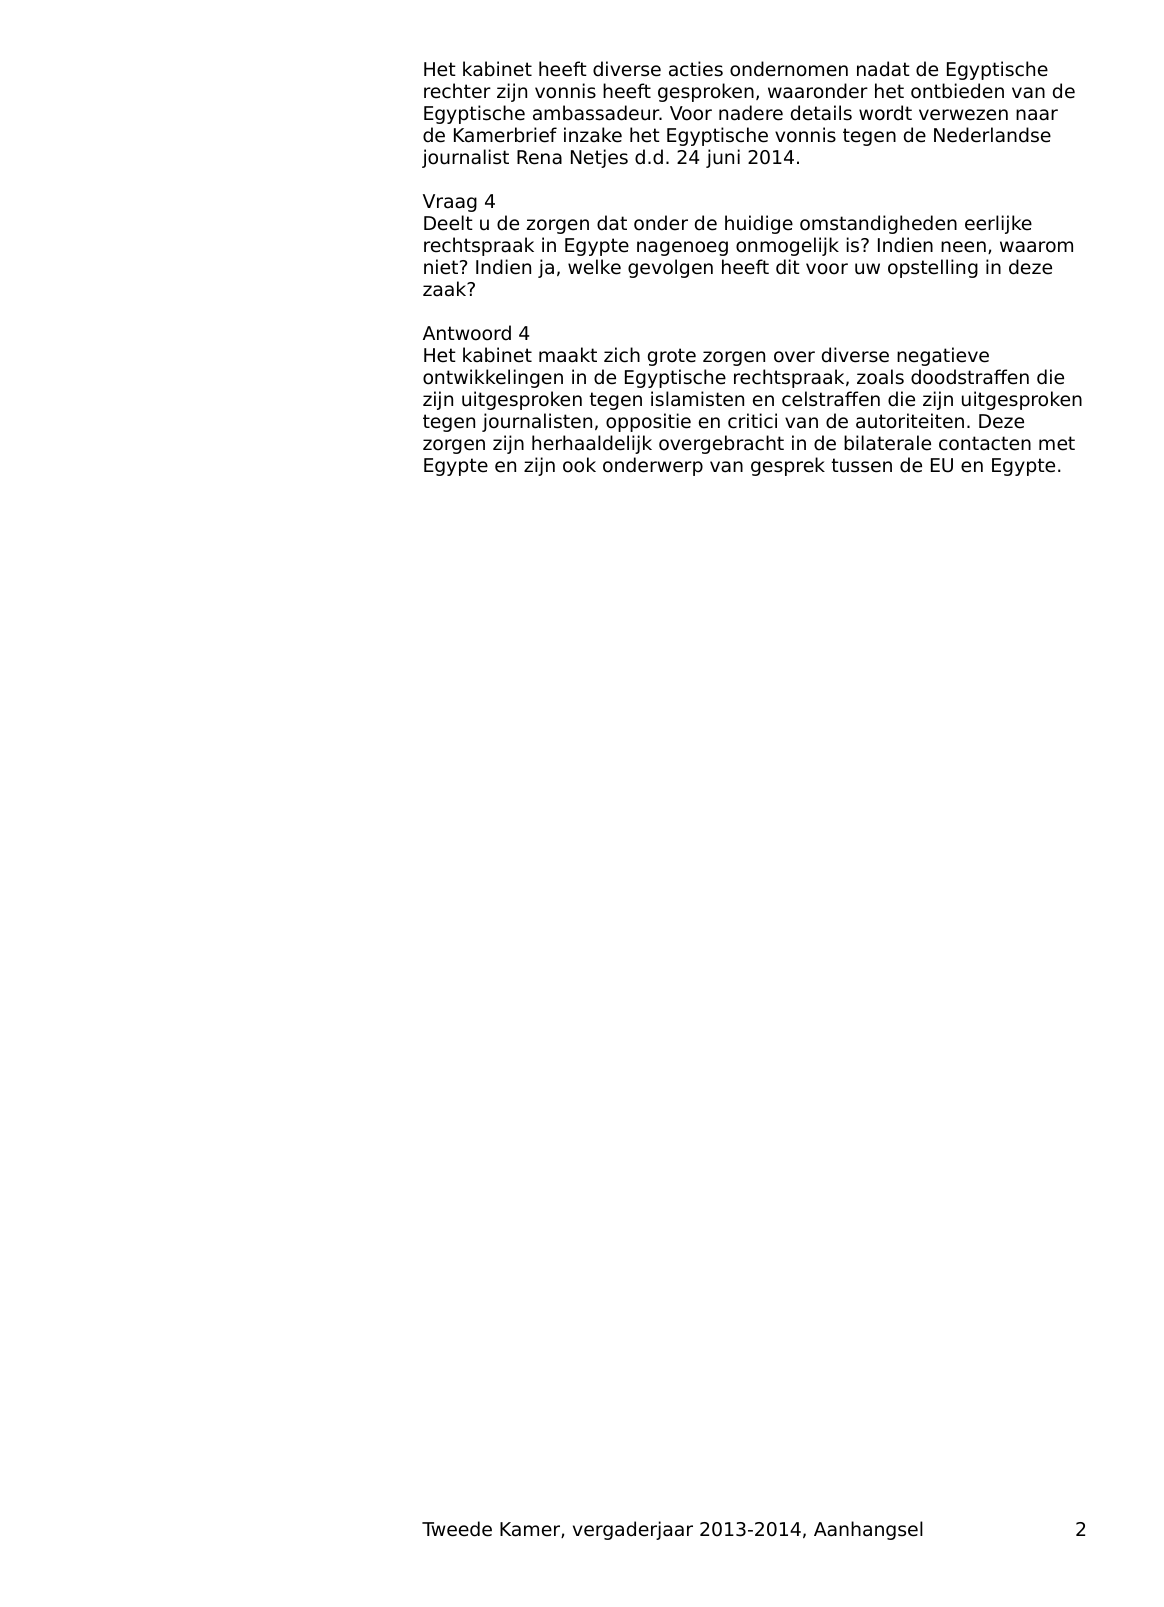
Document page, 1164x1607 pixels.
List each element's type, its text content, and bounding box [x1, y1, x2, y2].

text Vraag 4 [422, 191, 1087, 213]
text Deelt u de zorgen dat onder de huidige omstandigheden eerlijke rechtspraak in Egypte nagenoeg onmogelijk is? Indien neen, waarom niet? Indien ja, welke gevolgen heeft dit voor uw opstelling in deze zaak? [422, 213, 1087, 301]
text Antwoord 4 [422, 323, 1087, 345]
text Het kabinet maakt zich grote zorgen over diverse negatieve ontwikkelingen in de Egyptische rechtspraak, zoals doodstraffen die zijn uitgesproken tegen islamisten en celstraffen die zijn uitgesproken tegen journalisten, oppositie en critici van de autoriteiten. Deze zorgen zijn herhaaldelijk overgebracht in de bilaterale contacten met Egypte en zijn ook onderwerp van gesprek tussen de EU en Egypte. [422, 345, 1087, 477]
text Het kabinet heeft diverse acties ondernomen nadat de Egyptische rechter zijn vonnis heeft gesproken, waaronder het ontbieden van de Egyptische ambassadeur. Voor nadere details wordt verwezen naar de Kamerbrief inzake het Egyptische vonnis tegen de Nederlandse journalist Rena Netjes d.d. 24 juni 2014. [422, 59, 1087, 169]
